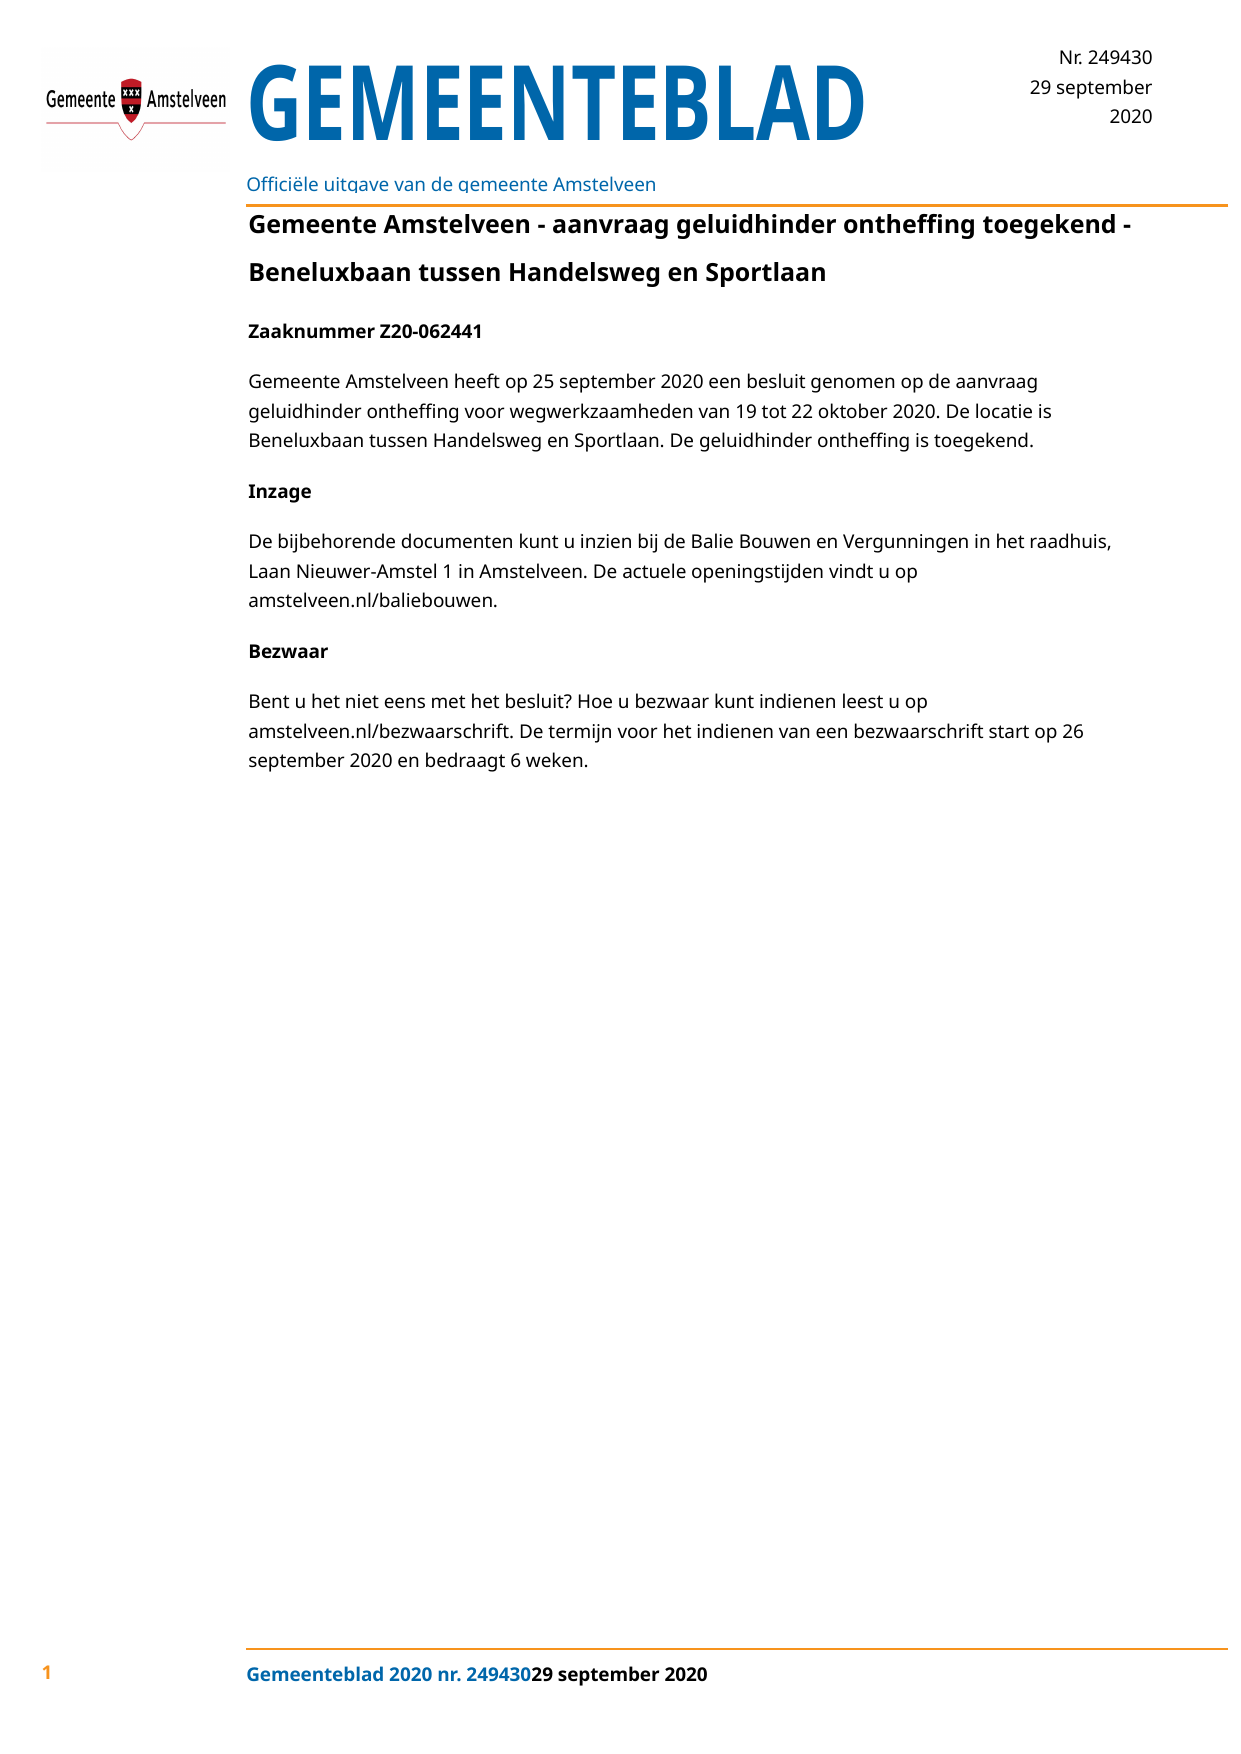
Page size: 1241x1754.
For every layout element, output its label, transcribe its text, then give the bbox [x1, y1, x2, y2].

text Zaaknummer Z20-062441 [248, 318, 1152, 344]
picture [41, 47, 231, 172]
text Bent u het niet eens met het besluit? Hoe u bezwaar kunt indienen leest u op amstelveen.nl/bezwaarschrift. De termijn voor het indienen van een bezwaarschrift start op 26 september 2020 en bedraagt 6 weken. [248, 688, 1152, 773]
text Gemeente Amstelveen - aanvraag geluidhinder ontheffing toegekend - Beneluxbaan tussen Handelsweg en Sportlaan [248, 207, 1152, 288]
text Gemeente Amstelveen heeft op 25 september 2020 een besluit genomen op de aanvraag geluidhinder ontheffing voor wegwerkzaamheden van 19 tot 22 oktober 2020. De locatie is Beneluxbaan tussen Handelsweg en Sportlaan. De geluidhinder ontheffing is toegekend. [248, 368, 1152, 453]
text Bezwaar [248, 638, 1152, 664]
text Inzage [248, 478, 1152, 504]
text De bijbehorende documenten kunt u inzien bij de Balie Bouwen en Vergunningen in het raadhuis, Laan Nieuwer-Amstel 1 in Amstelveen. De actuele openingstijden vindt u op amstelveen.nl/baliebouwen. [248, 528, 1152, 613]
